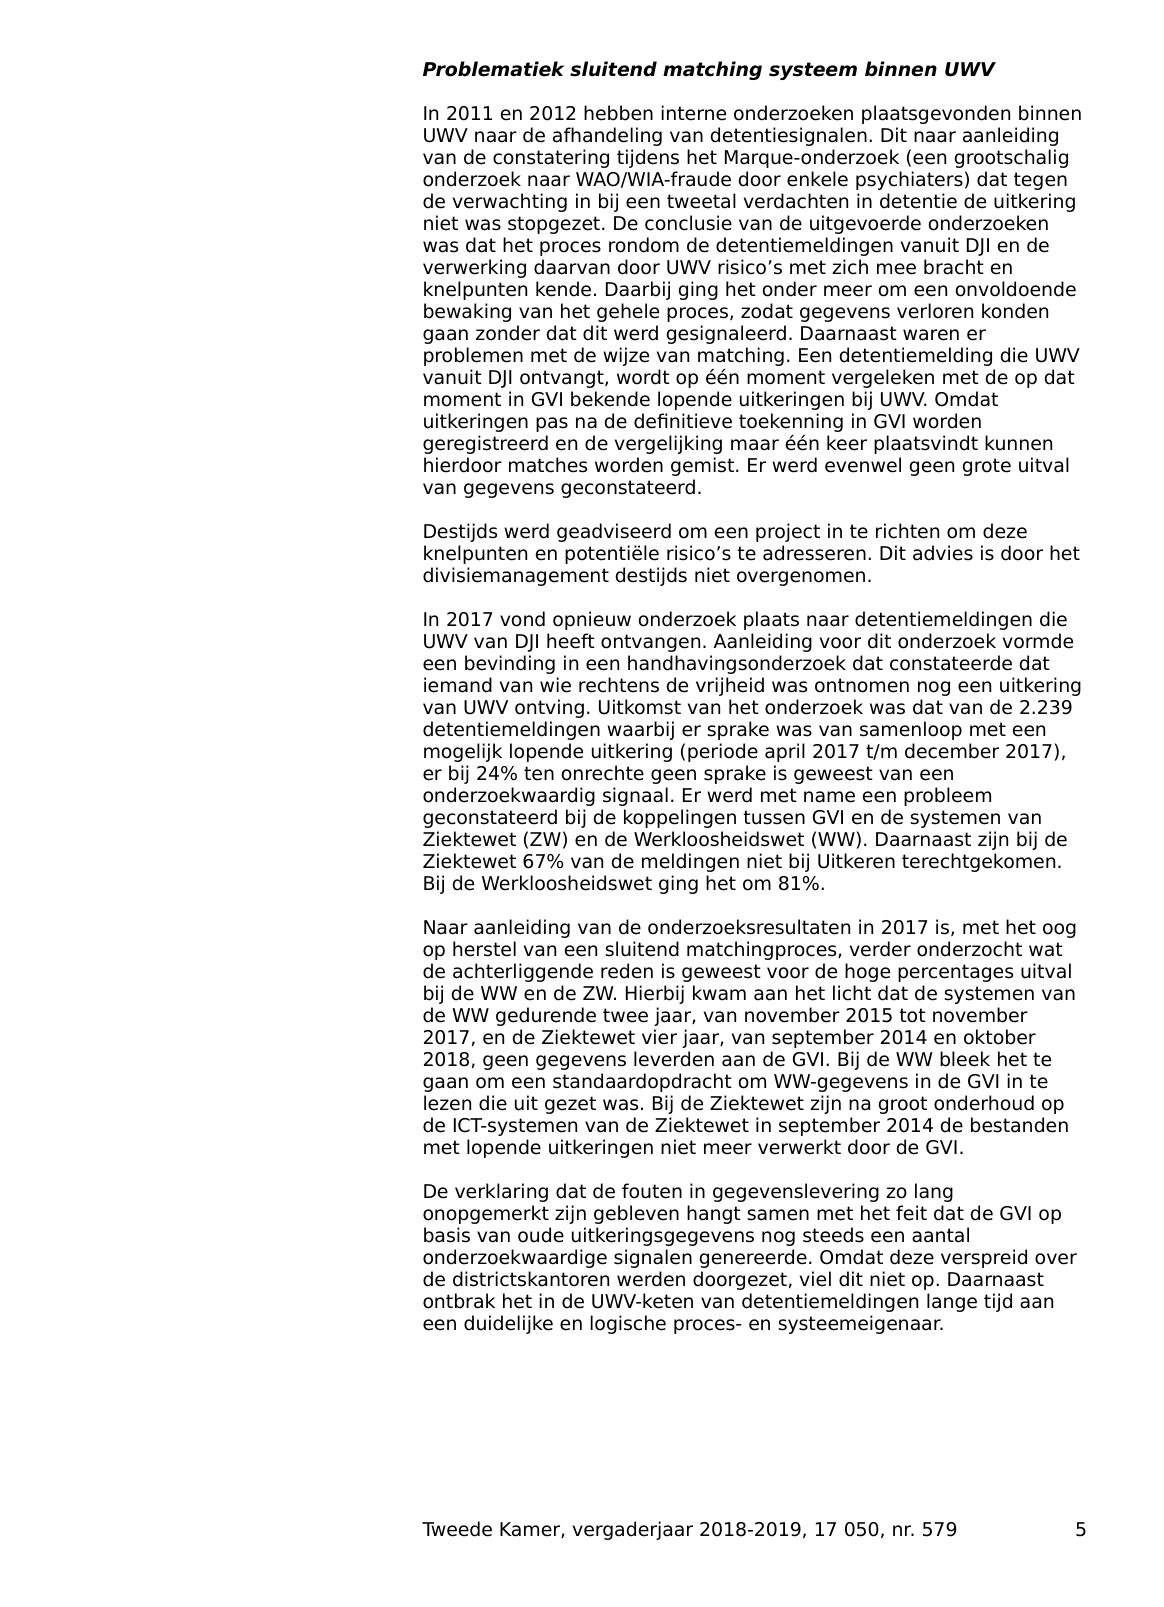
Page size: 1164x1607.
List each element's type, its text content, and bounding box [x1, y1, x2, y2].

text Destijds werd geadviseerd om een project in te richten om deze knelpunten en potentiële risico’s te adresseren. Dit advies is door het divisiemanagement destijds niet overgenomen. [422, 521, 1087, 587]
text In 2011 en 2012 hebben interne onderzoeken plaatsgevonden binnen UWV naar de afhandeling van detentiesignalen. Dit naar aanleiding van de constatering tijdens het Marque-onderzoek (een grootschalig onderzoek naar WAO/WIA-fraude door enkele psychiaters) dat tegen de verwachting in bij een tweetal verdachten in detentie de uitkering niet was stopgezet. De conclusie van de uitgevoerde onderzoeken was dat het proces rondom de detentiemeldingen vanuit DJI en de verwerking daarvan door UWV risico’s met zich mee bracht en knelpunten kende. Daarbij ging het onder meer om een onvoldoende bewaking van het gehele proces, zodat gegevens verloren konden gaan zonder dat dit werd gesignaleerd. Daarnaast waren er problemen met de wijze van matching. Een detentiemelding die UWV vanuit DJI ontvangt, wordt op één moment vergeleken met de op dat moment in GVI bekende lopende uitkeringen bij UWV. Omdat uitkeringen pas na de definitieve toekenning in GVI worden geregistreerd en de vergelijking maar één keer plaatsvindt kunnen hierdoor matches worden gemist. Er werd evenwel geen grote uitval van gegevens geconstateerd. [422, 103, 1087, 499]
text De verklaring dat de fouten in gegevenslevering zo lang onopgemerkt zijn gebleven hangt samen met het feit dat de GVI op basis van oude uitkeringsgegevens nog steeds een aantal onderzoekwaardige signalen genereerde. Omdat deze verspreid over de districtskantoren werden doorgezet, viel dit niet op. Daarnaast ontbrak het in de UWV-keten van detentiemeldingen lange tijd aan een duidelijke en logische proces- en systeemeigenaar. [422, 1181, 1087, 1335]
text Naar aanleiding van de onderzoeksresultaten in 2017 is, met het oog op herstel van een sluitend matchingproces, verder onderzocht wat de achterliggende reden is geweest voor de hoge percentages uitval bij de WW en de ZW. Hierbij kwam aan het licht dat de systemen van de WW gedurende twee jaar, van november 2015 tot november 2017, en de Ziektewet vier jaar, van september 2014 en oktober 2018, geen gegevens leverden aan de GVI. Bij de WW bleek het te gaan om een standaardopdracht om WW-gegevens in de GVI in te lezen die uit gezet was. Bij de Ziektewet zijn na groot onderhoud op de ICT-systemen van de Ziektewet in september 2014 de bestanden met lopende uitkeringen niet meer verwerkt door de GVI. [422, 917, 1087, 1159]
subtitle Problematiek sluitend matching systeem binnen UWV [422, 59, 1087, 81]
text In 2017 vond opnieuw onderzoek plaats naar detentiemeldingen die UWV van DJI heeft ontvangen. Aanleiding voor dit onderzoek vormde een bevinding in een handhavingsonderzoek dat constateerde dat iemand van wie rechtens de vrijheid was ontnomen nog een uitkering van UWV ontving. Uitkomst van het onderzoek was dat van de 2.239 detentiemeldingen waarbij er sprake was van samenloop met een mogelijk lopende uitkering (periode april 2017 t/m december 2017), er bij 24% ten onrechte geen sprake is geweest van een onderzoekwaardig signaal. Er werd met name een probleem geconstateerd bij de koppelingen tussen GVI en de systemen van Ziektewet (ZW) en de Werkloosheidswet (WW). Daarnaast zijn bij de Ziektewet 67% van de meldingen niet bij Uitkeren terechtgekomen. Bij de Werkloosheidswet ging het om 81%. [422, 609, 1087, 895]
